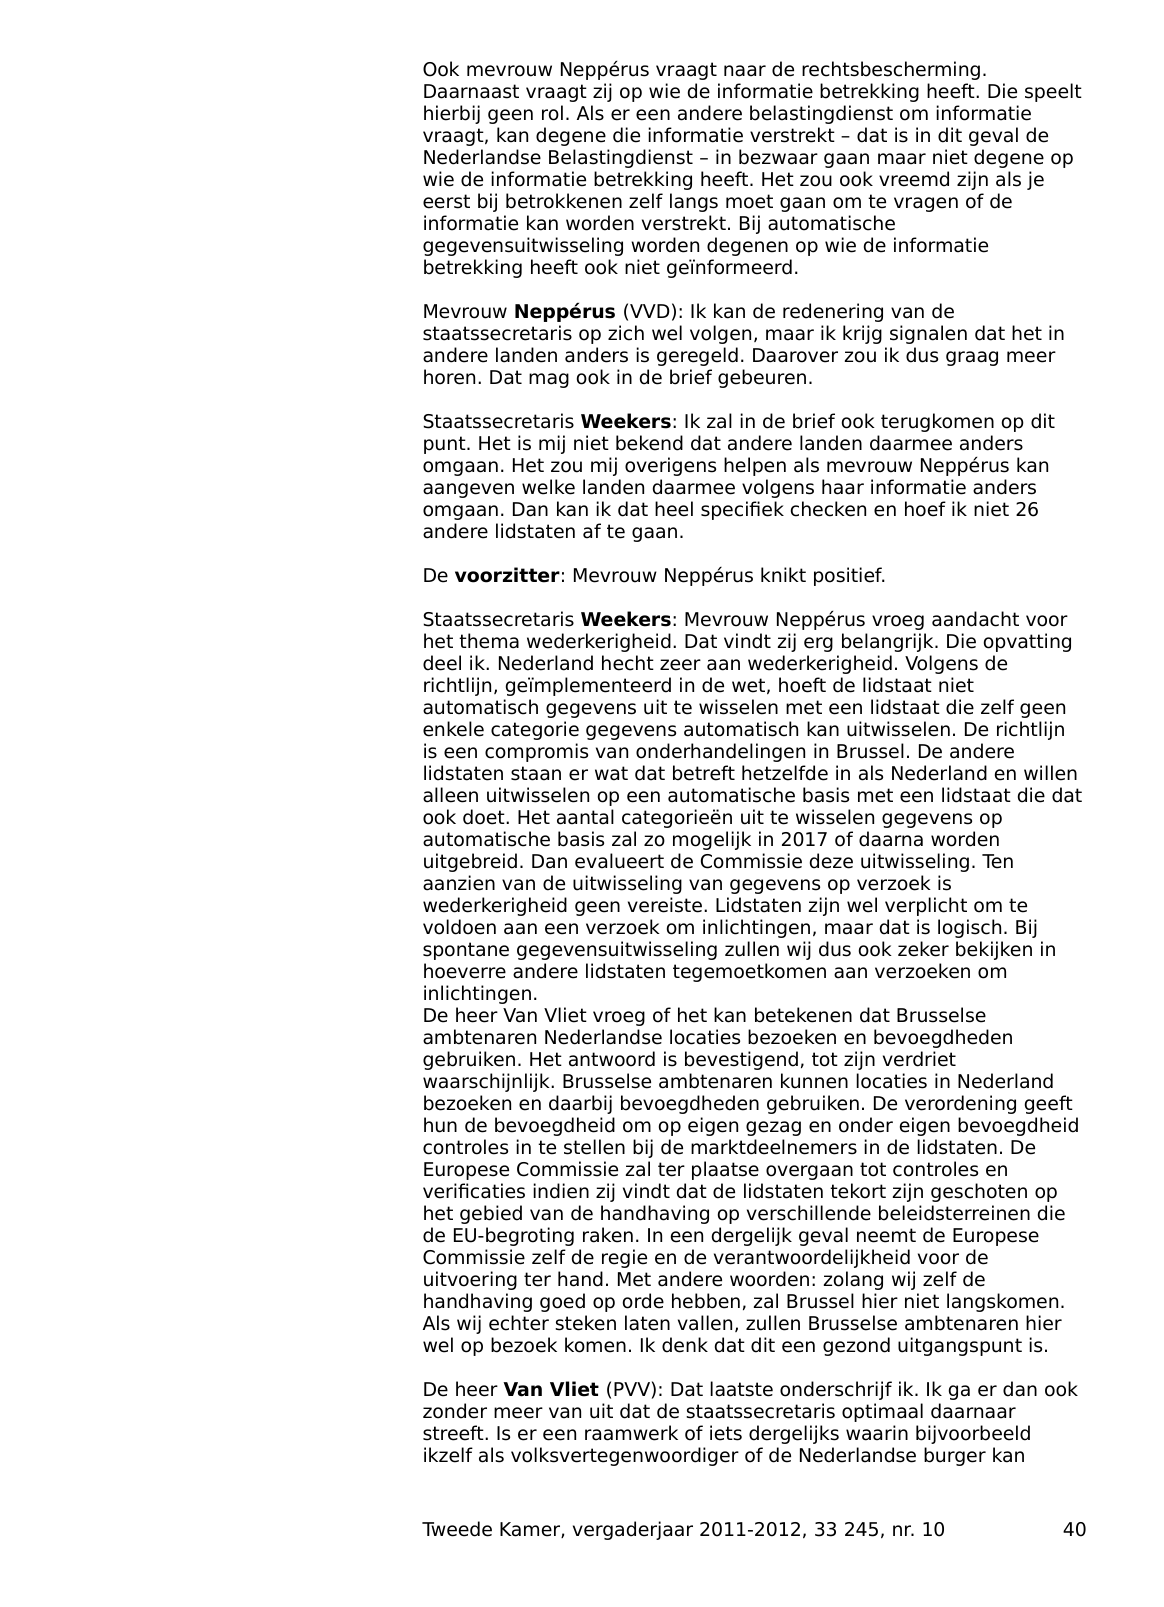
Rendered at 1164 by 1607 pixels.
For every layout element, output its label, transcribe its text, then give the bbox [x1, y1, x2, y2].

text De voorzitter: Mevrouw Neppérus knikt positief. [422, 565, 1087, 587]
text Ook mevrouw Neppérus vraagt naar de rechtsbescherming. Daarnaast vraagt zij op wie de informatie betrekking heeft. Die speelt hierbij geen rol. Als er een andere belastingdienst om informatie vraagt, kan degene die informatie verstrekt – dat is in dit geval de Nederlandse Belastingdienst – in bezwaar gaan maar niet degene op wie de informatie betrekking heeft. Het zou ook vreemd zijn als je eerst bij betrokkenen zelf langs moet gaan om te vragen of de informatie kan worden verstrekt. Bij automatische gegevensuitwisseling worden degenen op wie de informatie betrekking heeft ook niet geïnformeerd. [422, 59, 1087, 279]
text Mevrouw Neppérus (VVD): Ik kan de redenering van de staatssecretaris op zich wel volgen, maar ik krijg signalen dat het in andere landen anders is geregeld. Daarover zou ik dus graag meer horen. Dat mag ook in de brief gebeuren. [422, 301, 1087, 389]
text De heer Van Vliet vroeg of het kan betekenen dat Brusselse ambtenaren Nederlandse locaties bezoeken en bevoegdheden gebruiken. Het antwoord is bevestigend, tot zijn verdriet waarschijnlijk. Brusselse ambtenaren kunnen locaties in Nederland bezoeken en daarbij bevoegdheden gebruiken. De verordening geeft hun de bevoegdheid om op eigen gezag en onder eigen bevoegdheid controles in te stellen bij de marktdeelnemers in de lidstaten. De Europese Commissie zal ter plaatse overgaan tot controles en verificaties indien zij vindt dat de lidstaten tekort zijn geschoten op het gebied van de handhaving op verschillende beleidsterreinen die de EU-begroting raken. In een dergelijk geval neemt de Europese Commissie zelf de regie en de verantwoordelijkheid voor de uitvoering ter hand. Met andere woorden: zolang wij zelf de handhaving goed op orde hebben, zal Brussel hier niet langskomen. Als wij echter steken laten vallen, zullen Brusselse ambtenaren hier wel op bezoek komen. Ik denk dat dit een gezond uitgangspunt is. [422, 1005, 1087, 1357]
text Staatssecretaris Weekers: Mevrouw Neppérus vroeg aandacht voor het thema wederkerigheid. Dat vindt zij erg belangrijk. Die opvatting deel ik. Nederland hecht zeer aan wederkerigheid. Volgens de richtlijn, geïmplementeerd in de wet, hoeft de lidstaat niet automatisch gegevens uit te wisselen met een lidstaat die zelf geen enkele categorie gegevens automatisch kan uitwisselen. De richtlijn is een compromis van onderhandelingen in Brussel. De andere lidstaten staan er wat dat betreft hetzelfde in als Nederland en willen alleen uitwisselen op een automatische basis met een lidstaat die dat ook doet. Het aantal categorieën uit te wisselen gegevens op automatische basis zal zo mogelijk in 2017 of daarna worden uitgebreid. Dan evalueert de Commissie deze uitwisseling. Ten aanzien van de uitwisseling van gegevens op verzoek is wederkerigheid geen vereiste. Lidstaten zijn wel verplicht om te voldoen aan een verzoek om inlichtingen, maar dat is logisch. Bij spontane gegevensuitwisseling zullen wij dus ook zeker bekijken in hoeverre andere lidstaten tegemoetkomen aan verzoeken om inlichtingen. [422, 609, 1087, 1005]
text De heer Van Vliet (PVV): Dat laatste onderschrijf ik. Ik ga er dan ook zonder meer van uit dat de staatssecretaris optimaal daarnaar streeft. Is er een raamwerk of iets dergelijks waarin bijvoorbeeld ikzelf als volksvertegenwoordiger of de Nederlandse burger kan [422, 1379, 1087, 1467]
text Staatssecretaris Weekers: Ik zal in de brief ook terugkomen op dit punt. Het is mij niet bekend dat andere landen daarmee anders omgaan. Het zou mij overigens helpen als mevrouw Neppérus kan aangeven welke landen daarmee volgens haar informatie anders omgaan. Dan kan ik dat heel specifiek checken en hoef ik niet 26 andere lidstaten af te gaan. [422, 411, 1087, 543]
